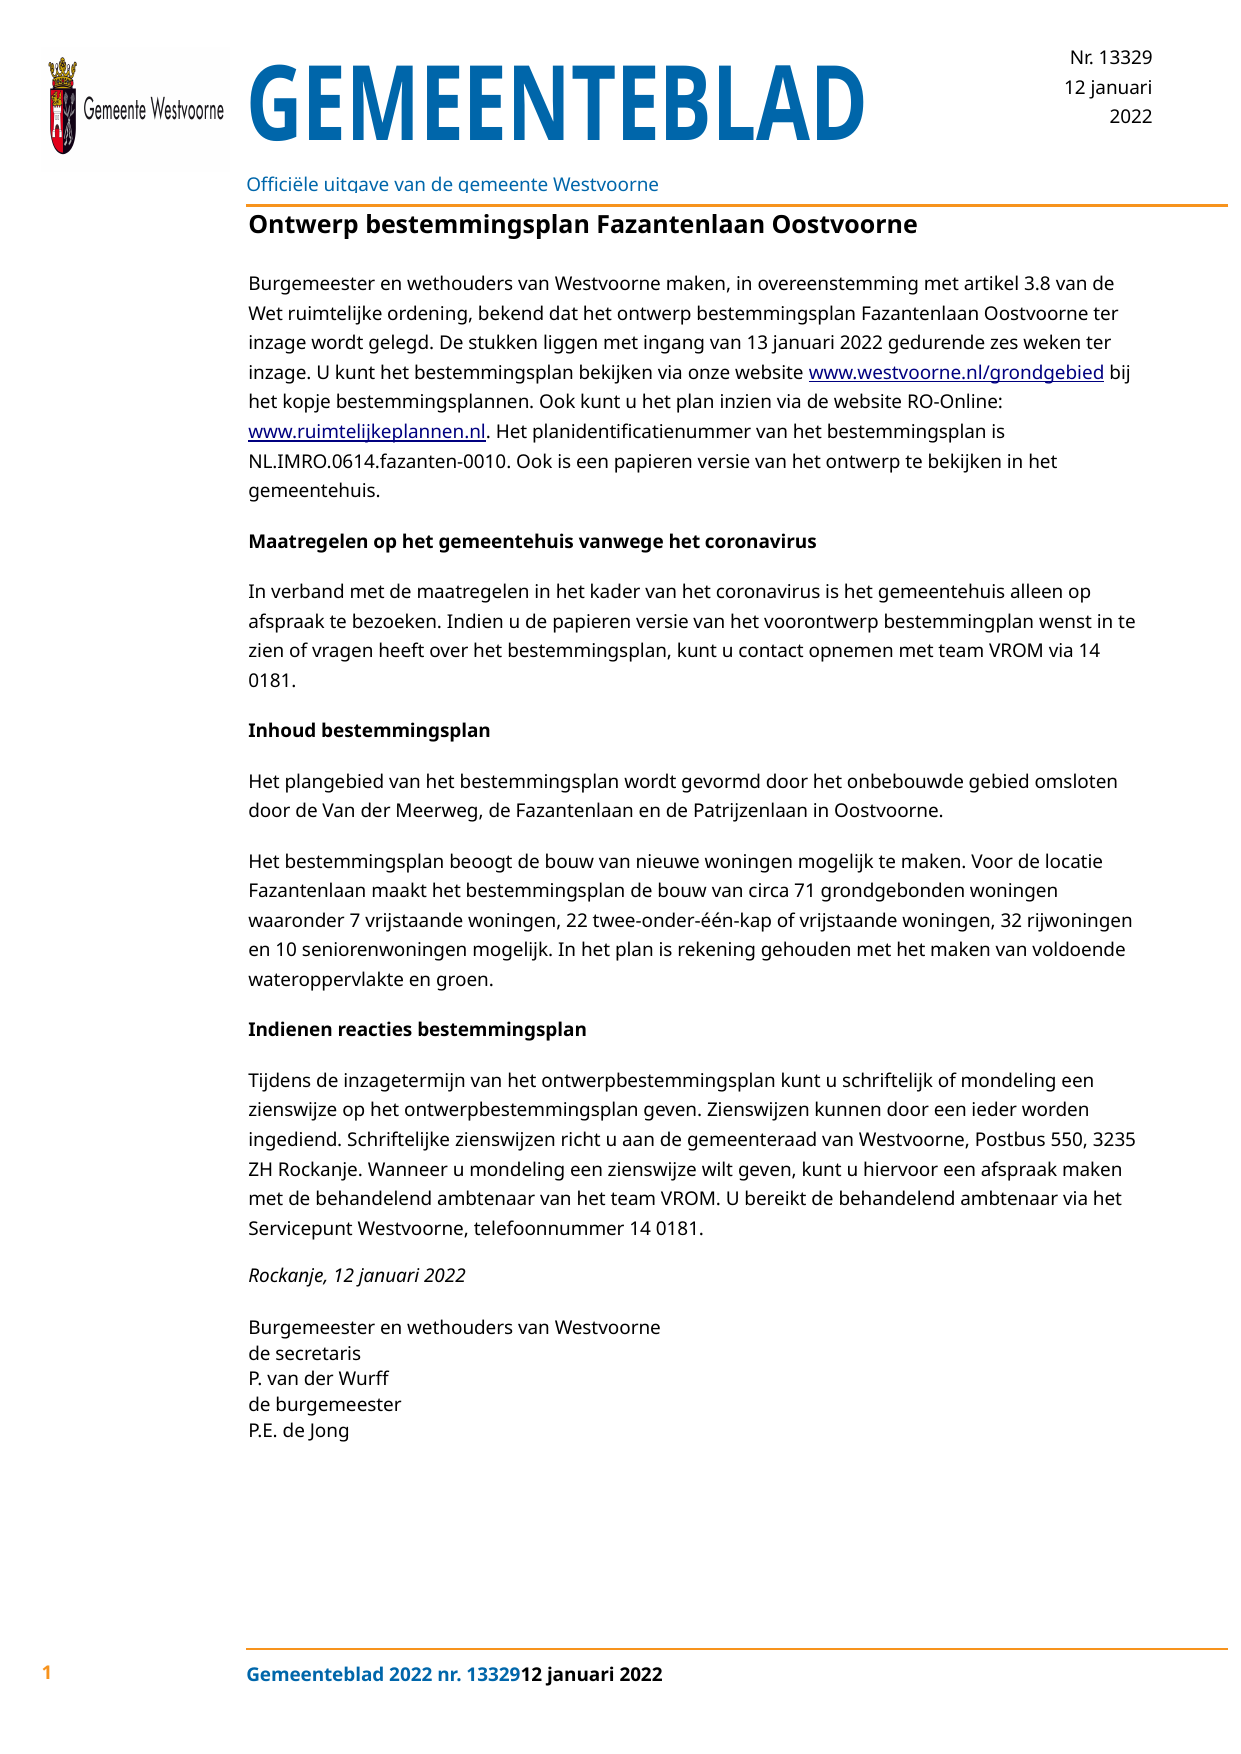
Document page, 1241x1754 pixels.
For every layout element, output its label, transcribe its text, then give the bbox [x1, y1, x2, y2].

text P. van der Wurff [248, 1366, 1152, 1391]
text Tijdens de inzagetermijn van het ontwerpbestemmingsplan kunt u schriftelijk of mondeling een zienswijze op het ontwerpbestemmingsplan geven. Zienswijzen kunnen door een ieder worden ingediend. Schriftelijke zienswijzen richt u aan de gemeenteraad van Westvoorne, Postbus 550, 3235 ZH Rockanje. Wanneer u mondeling een zienswijze wilt geven, kunt u hiervoor een afspraak maken met de behandelend ambtenaar van het team VROM. U bereikt de behandelend ambtenaar via het Servicepunt Westvoorne, telefoonnummer 14 0181. [248, 1067, 1152, 1241]
picture [41, 47, 231, 172]
text Indienen reacties bestemmingsplan [248, 1017, 1152, 1042]
text Burgemeester en wethouders van Westvoorne maken, in overeenstemming met artikel 3.8 van de Wet ruimtelijke ordening, bekend dat het ontwerp bestemmingsplan Fazantenlaan Oostvoorne ter inzage wordt gelegd. De stukken liggen met ingang van 13 januari 2022 gedurende zes weken ter inzage. U kunt het bestemmingsplan bekijken via onze website www.westvoorne.nl/grondgebied bij het kopje bestemmingsplannen. Ook kunt u het plan inzien via de website RO-Online: www.ruimtelijkeplannen.nl. Het planidentificatienummer van het bestemmingsplan is NL.IMRO.0614.fazanten-0010. Ook is een papieren versie van het ontwerp te bekijken in het gemeentehuis. [248, 270, 1152, 503]
text Burgemeester en wethouders van Westvoorne [248, 1314, 1152, 1340]
text Het bestemmingsplan beoogt de bouw van nieuwe woningen mogelijk te maken. Voor de locatie Fazantenlaan maakt het bestemmingsplan de bouw van circa 71 grondgebonden woningen waaronder 7 vrijstaande woningen, 22 twee-onder-één-kap of vrijstaande woningen, 32 rijwoningen en 10 seniorenwoningen mogelijk. In het plan is rekening gehouden met het maken van voldoende wateroppervlakte en groen. [248, 848, 1152, 992]
text P.E. de Jong [248, 1417, 1152, 1443]
text Maatregelen op het gemeentehuis vanwege het coronavirus [248, 528, 1152, 553]
text Rockanje, 12 januari 2022 [248, 1263, 1152, 1288]
text Inhoud bestemmingsplan [248, 717, 1152, 743]
text Ontwerp bestemmingsplan Fazantenlaan Oostvoorne [248, 207, 1152, 241]
text de burgemeester [248, 1391, 1152, 1417]
text In verband met de maatregelen in het kader van het coronavirus is het gemeentehuis alleen op afspraak te bezoeken. Indien u de papieren versie van het voorontwerp bestemmingplan wenst in te zien of vragen heeft over het bestemmingsplan, kunt u contact opnemen met team VROM via 14 0181. [248, 578, 1152, 693]
text Het plangebied van het bestemmingsplan wordt gevormd door het onbebouwde gebied omsloten door de Van der Meerweg, de Fazantenlaan en de Patrijzenlaan in Oostvoorne. [248, 768, 1152, 823]
text de secretaris [248, 1340, 1152, 1366]
